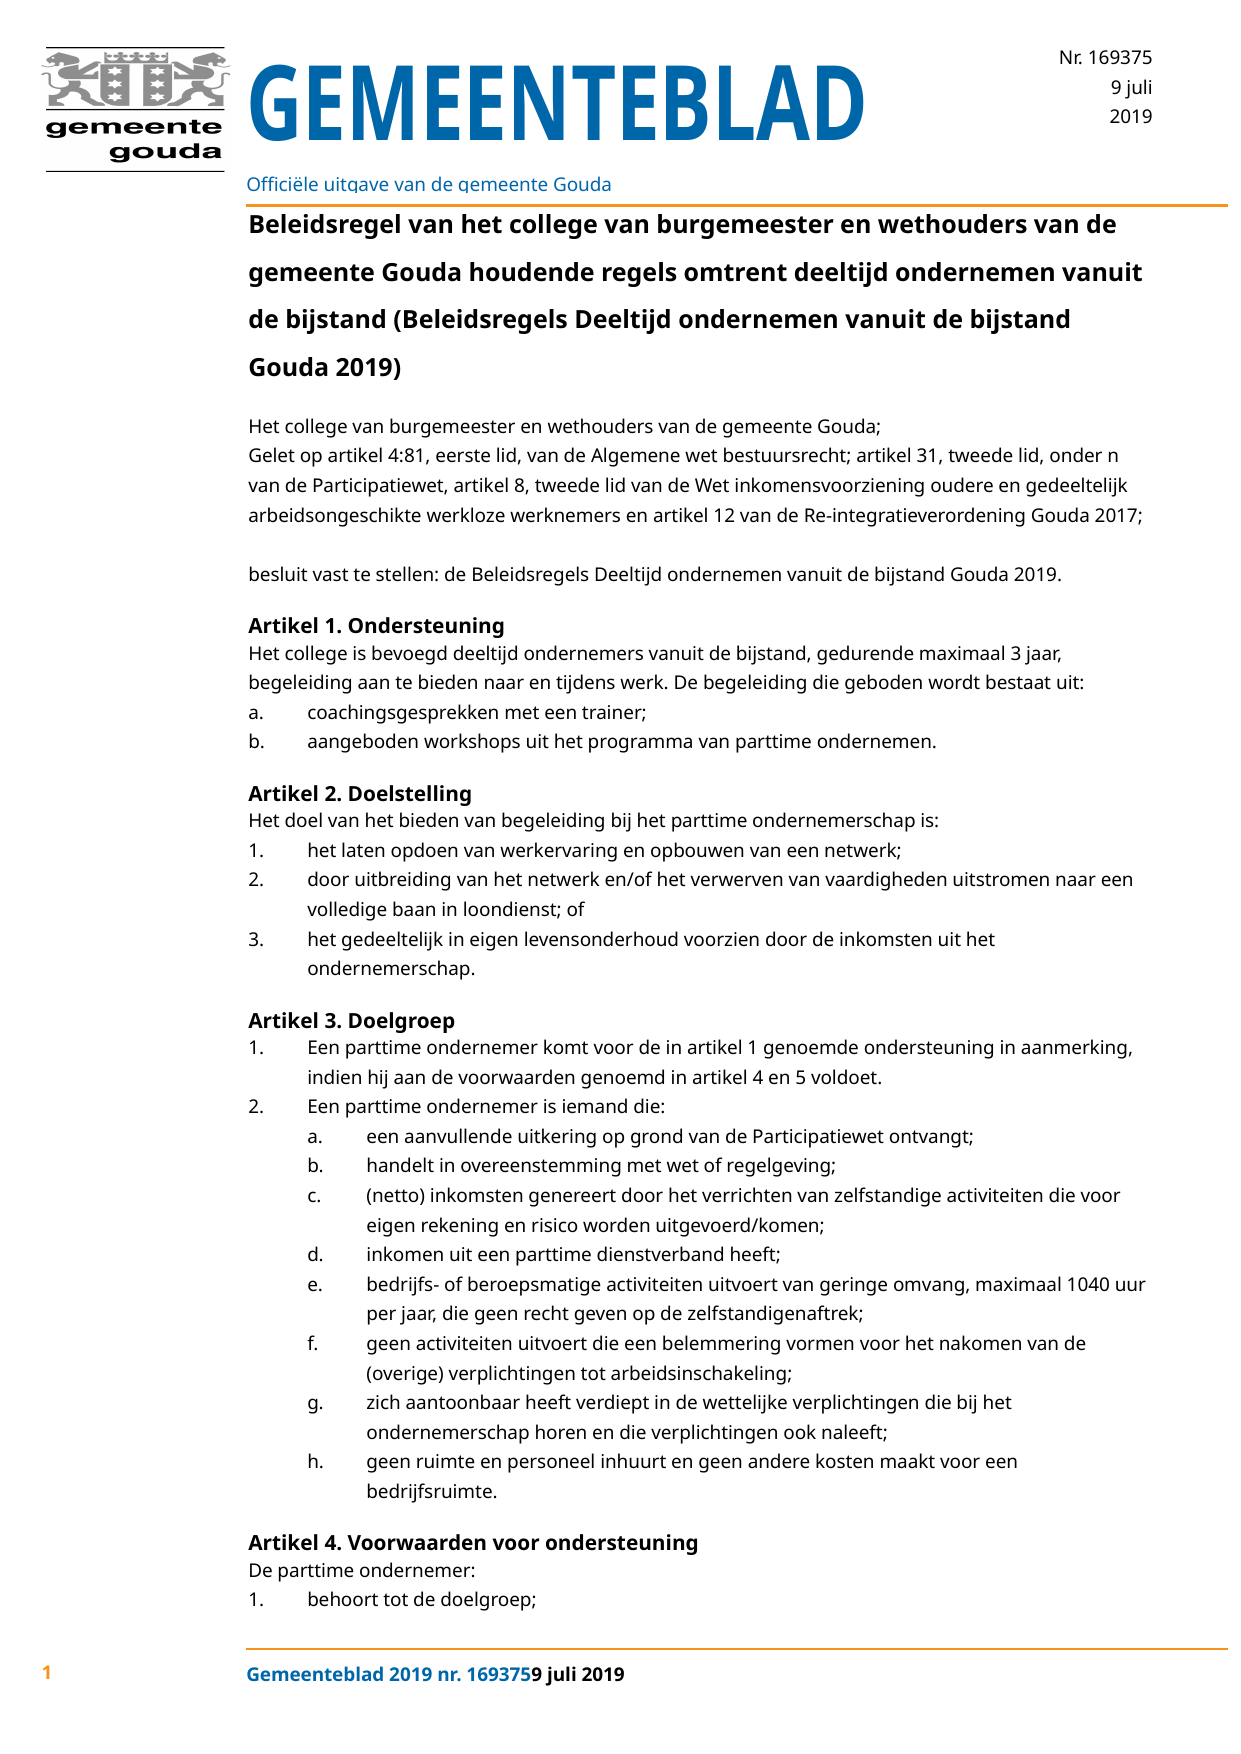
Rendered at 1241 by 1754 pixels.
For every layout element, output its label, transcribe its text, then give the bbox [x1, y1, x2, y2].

text De parttime ondernemer: [248, 1557, 1152, 1583]
text Artikel 2. Doelstelling [248, 779, 1152, 807]
text Het doel van het bieden van begeleiding bij het parttime ondernemerschap is: [248, 807, 1152, 833]
list Een parttime ondernemer is iemand die: [248, 1093, 1152, 1119]
text Beleidsregel van het college van burgemeester en wethouders van de gemeente Gouda houdende regels omtrent deeltijd ondernemen vanuit de bijstand (Beleidsregels Deeltijd ondernemen vanuit de bijstand Gouda 2019) [248, 207, 1152, 384]
list behoort tot de doelgroep; [248, 1586, 1152, 1612]
text Artikel 4. Voorwaarden voor ondersteuning [248, 1528, 1152, 1557]
list het gedeeltelijk in eigen levensonderhoud voorzien door de inkomsten uit het ondernemerschap. [248, 926, 1152, 981]
list coachingsgesprekken met een trainer; [248, 699, 1152, 725]
list geen ruimte en personeel inhuurt en geen andere kosten maakt voor een bedrijfsruimte. [307, 1448, 1152, 1504]
list handelt in overeenstemming met wet of regelgeving; [307, 1153, 1152, 1178]
list geen activiteiten uitvoert die een belemmering vormen voor het nakomen van de (overige) verplichtingen tot arbeidsinschakeling; [307, 1330, 1152, 1385]
text besluit vast te stellen: de Beleidsregels Deeltijd ondernemen vanuit de bijstand Gouda 2019. [248, 561, 1152, 587]
list een aanvullende uitkering op grond van de Participatiewet ontvangt; [307, 1123, 1152, 1149]
text Artikel 1. Ondersteuning [248, 611, 1152, 640]
list bedrijfs- of beroepsmatige activiteiten uitvoert van geringe omvang, maximaal 1040 uur per jaar, die geen recht geven op de zelfstandigenaftrek; [307, 1271, 1152, 1326]
list (netto) inkomsten genereert door het verrichten van zelfstandige activiteiten die voor eigen rekening en risico worden uitgevoerd/komen; [307, 1182, 1152, 1237]
list het laten opdoen van werkervaring en opbouwen van een netwerk; [248, 837, 1152, 863]
text Artikel 3. Doelgroep [248, 1006, 1152, 1034]
list aangeboden workshops uit het programma van parttime ondernemen. [248, 729, 1152, 754]
picture [41, 47, 231, 172]
list door uitbreiding van het netwerk en/of het verwerven van vaardigheden uitstromen naar een volledige baan in loondienst; of [248, 867, 1152, 922]
text Het college van burgemeester en wethouders van de gemeente Gouda; [248, 413, 1152, 439]
text Gelet op artikel 4:81, eerste lid, van de Algemene wet bestuursrecht; artikel 31, tweede lid, onder n van de Participatiewet, artikel 8, tweede lid van de Wet inkomensvoorziening oudere en gedeeltelijk arbeidsongeschikte werkloze werknemers en artikel 12 van de Re-integratieverordening Gouda 2017; [248, 443, 1152, 528]
list zich aantoonbaar heeft verdiept in de wettelijke verplichtingen die bij het ondernemerschap horen en die verplichtingen ook naleeft; [307, 1389, 1152, 1444]
text Het college is bevoegd deeltijd ondernemers vanuit de bijstand, gedurende maximaal 3 jaar, begeleiding aan te bieden naar en tijdens werk. De begeleiding die geboden wordt bestaat uit: [248, 640, 1152, 695]
list Een parttime ondernemer komt voor de in artikel 1 genoemde ondersteuning in aanmerking, indien hij aan de voorwaarden genoemd in artikel 4 en 5 voldoet. [248, 1034, 1152, 1089]
list inkomen uit een parttime dienstverband heeft; [307, 1241, 1152, 1267]
